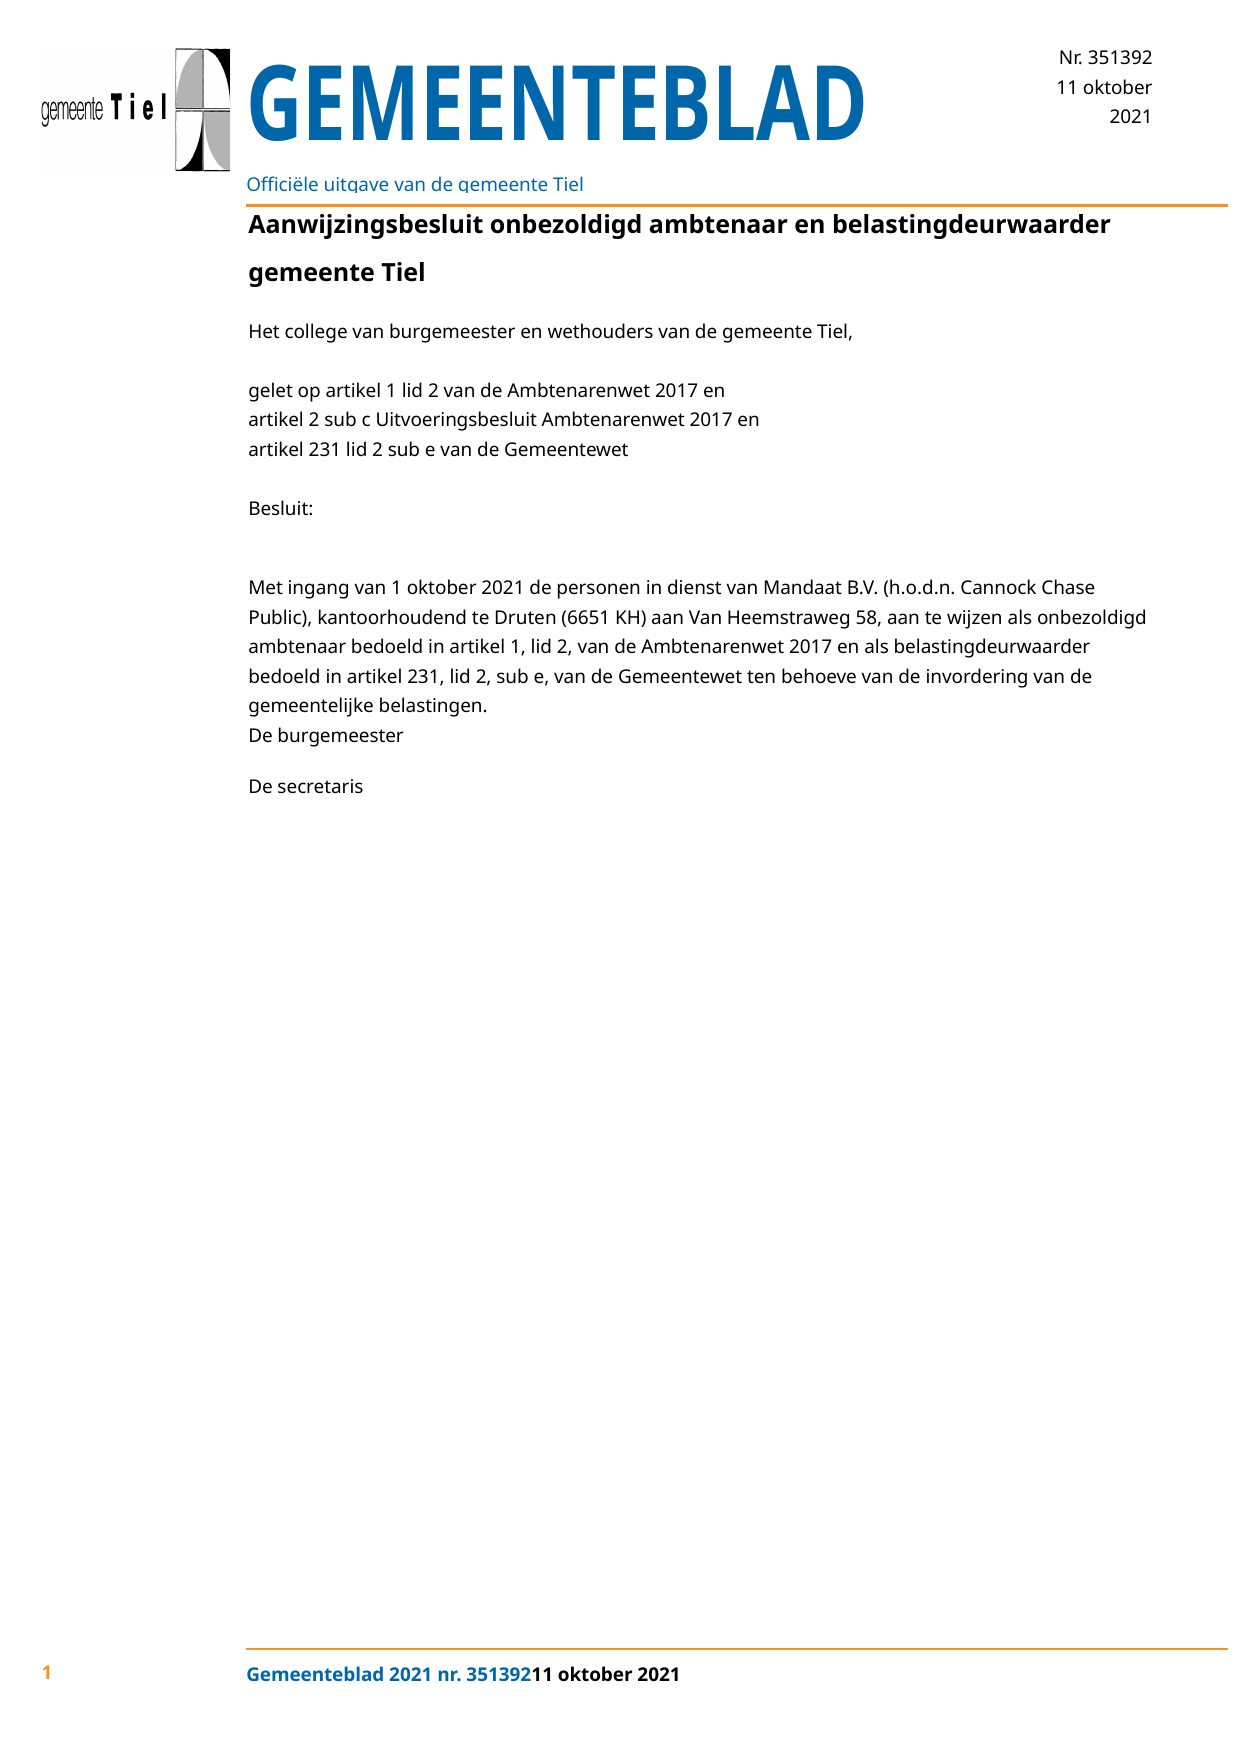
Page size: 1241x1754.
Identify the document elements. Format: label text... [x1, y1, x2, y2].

text De burgemeester [248, 722, 1152, 748]
text gelet op artikel 1 lid 2 van de Ambtenarenwet 2017 en [248, 377, 1152, 403]
text artikel 231 lid 2 sub e van de Gemeentewet [248, 436, 1152, 462]
picture [41, 47, 231, 172]
text De secretaris [248, 774, 1152, 799]
text artikel 2 sub c Uitvoeringsbesluit Ambtenarenwet 2017 en [248, 407, 1152, 432]
text Besluit: [248, 495, 1152, 521]
text Met ingang van 1 oktober 2021 de personen in dienst van Mandaat B.V. (h.o.d.n. Cannock Chase Public), kantoorhoudend te Druten (6651 KH) aan Van Heemstraweg 58, aan te wijzen als onbezoldigd ambtenaar bedoeld in artikel 1, lid 2, van de Ambtenarenwet 2017 en als belastingdeurwaarder bedoeld in artikel 231, lid 2, sub e, van de Gemeentewet ten behoeve van de invordering van de gemeentelijke belastingen. [248, 574, 1152, 718]
text Het college van burgemeester en wethouders van de gemeente Tiel, [248, 318, 1152, 344]
text Aanwijzingsbesluit onbezoldigd ambtenaar en belastingdeurwaarder gemeente Tiel [248, 207, 1152, 288]
